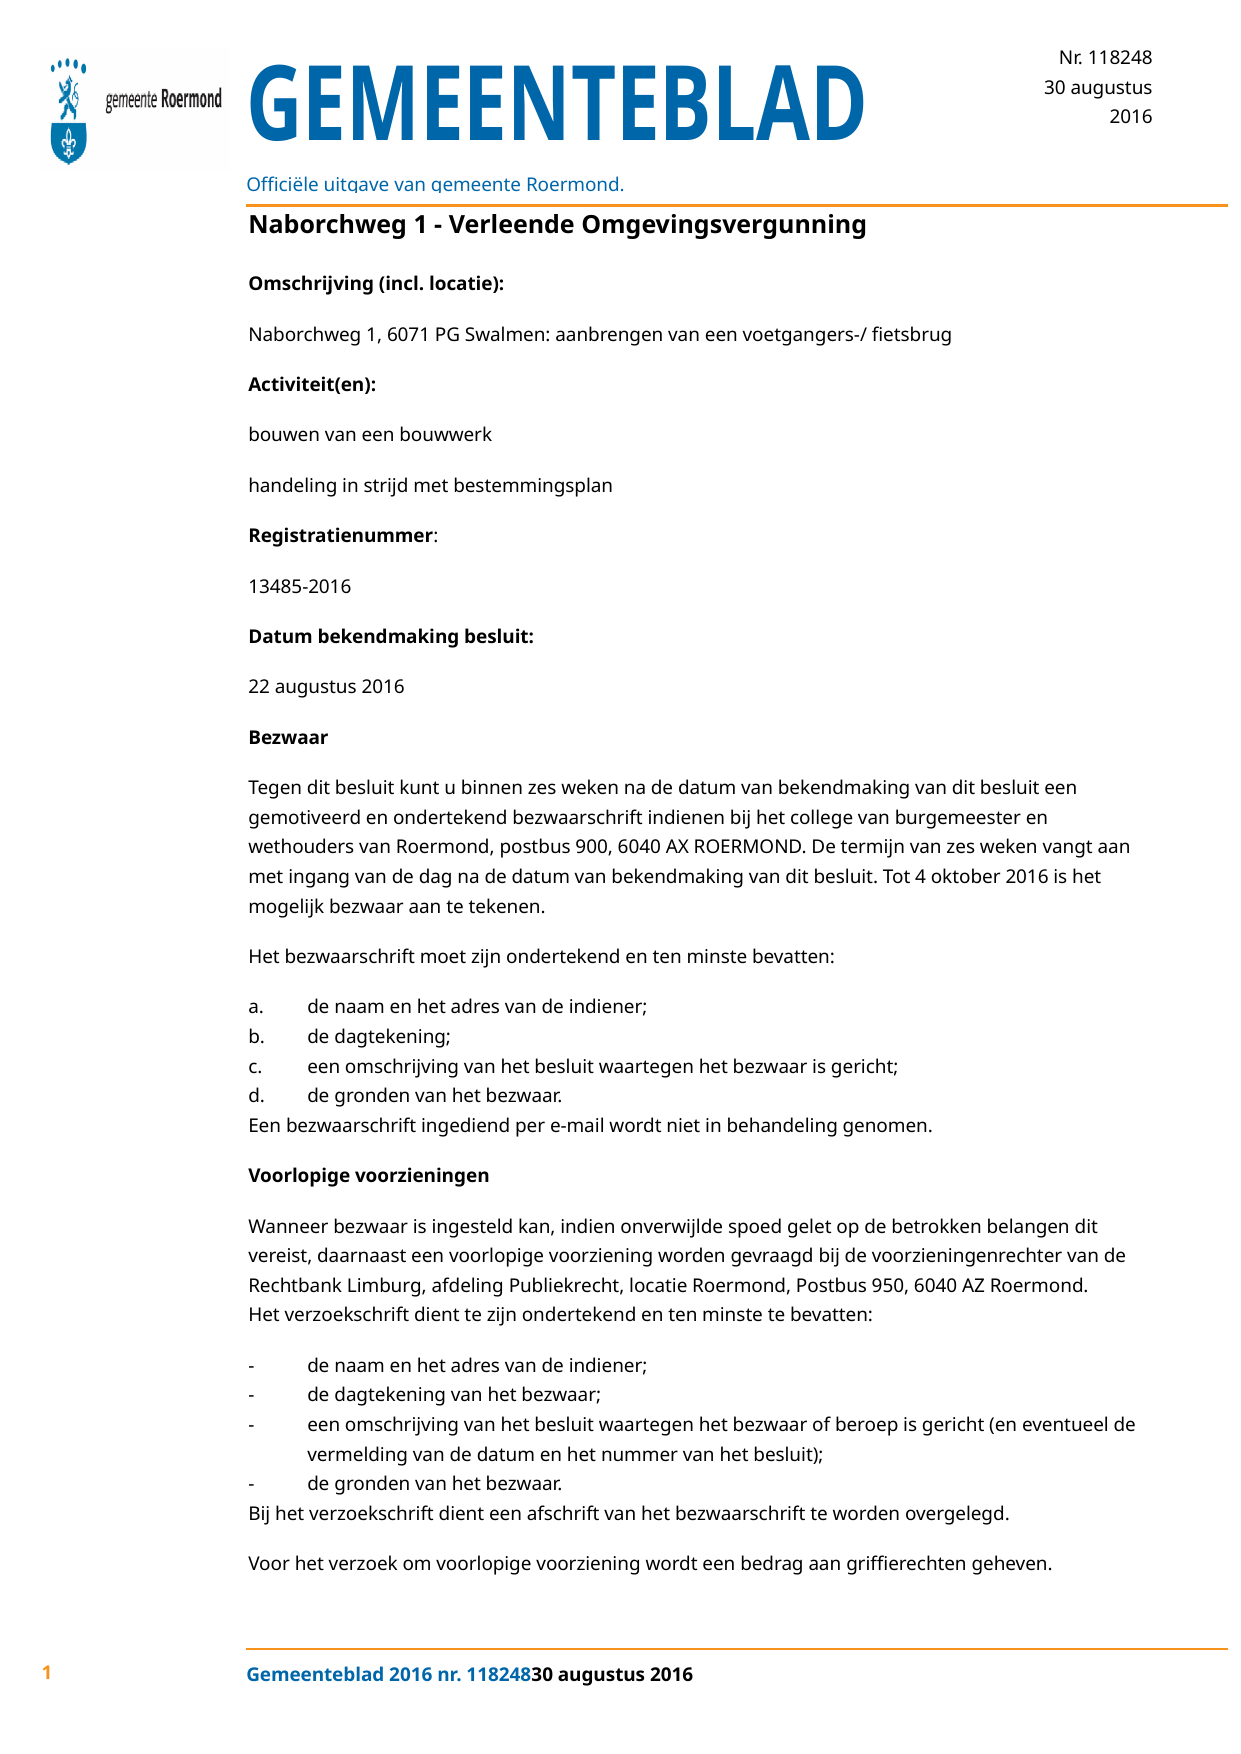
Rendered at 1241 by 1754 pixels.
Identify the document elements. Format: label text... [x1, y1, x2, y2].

text 13485-2016 [248, 573, 1152, 598]
text Datum bekendmaking besluit: [248, 623, 1152, 649]
list de naam en het adres van de indiener; [248, 994, 1152, 1019]
text Bezwaar [248, 724, 1152, 750]
text handeling in strijd met bestemmingsplan [248, 472, 1152, 498]
text Voor het verzoek om voorlopige voorziening wordt een bedrag aan griffierechten geheven. [248, 1550, 1152, 1576]
text bouwen van een bouwwerk [248, 422, 1152, 447]
text Registratienummer: [248, 522, 1152, 548]
text Het bezwaarschrift moet zijn ondertekend en ten minste bevatten: [248, 943, 1152, 969]
list de gronden van het bezwaar. [248, 1470, 1152, 1496]
text Omschrijving (incl. locatie): [248, 270, 1152, 296]
list een omschrijving van het besluit waartegen het bezwaar of beroep is gericht (en eventueel de vermelding van de datum en het nummer van het besluit); [248, 1411, 1152, 1466]
text Naborchweg 1, 6071 PG Swalmen: aanbrengen van een voetgangers-/ fietsbrug [248, 321, 1152, 346]
text Wanneer bezwaar is ingesteld kan, indien onverwijlde spoed gelet op de betrokken belangen dit vereist, daarnaast een voorlopige voorziening worden gevraagd bij de voorzieningenrechter van de Rechtbank Limburg, afdeling Publiekrecht, locatie Roermond, Postbus 950, 6040 AZ Roermond. Het verzoekschrift dient te zijn ondertekend en ten minste te bevatten: [248, 1213, 1152, 1327]
text Een bezwaarschrift ingediend per e-mail wordt niet in behandeling genomen. [248, 1112, 1152, 1138]
list de dagtekening; [248, 1023, 1152, 1049]
picture [41, 47, 231, 172]
text Bij het verzoekschrift dient een afschrift van het bezwaarschrift te worden overgelegd. [248, 1500, 1152, 1526]
text Voorlopige voorzieningen [248, 1162, 1152, 1188]
text Naborchweg 1 - Verleende Omgevingsvergunning [248, 207, 1152, 241]
list de gronden van het bezwaar. [248, 1082, 1152, 1108]
text Tegen dit besluit kunt u binnen zes weken na de datum van bekendmaking van dit besluit een gemotiveerd en ondertekend bezwaarschrift indienen bij het college van burgemeester en wethouders van Roermond, postbus 900, 6040 AX ROERMOND. De termijn van zes weken vangt aan met ingang van de dag na de datum van bekendmaking van dit besluit. Tot 4 oktober 2016 is het mogelijk bezwaar aan te tekenen. [248, 774, 1152, 918]
list de naam en het adres van de indiener; [248, 1352, 1152, 1378]
text Activiteit(en): [248, 371, 1152, 397]
list een omschrijving van het besluit waartegen het bezwaar is gericht; [248, 1053, 1152, 1078]
text 22 augustus 2016 [248, 674, 1152, 699]
list de dagtekening van het bezwaar; [248, 1382, 1152, 1407]
